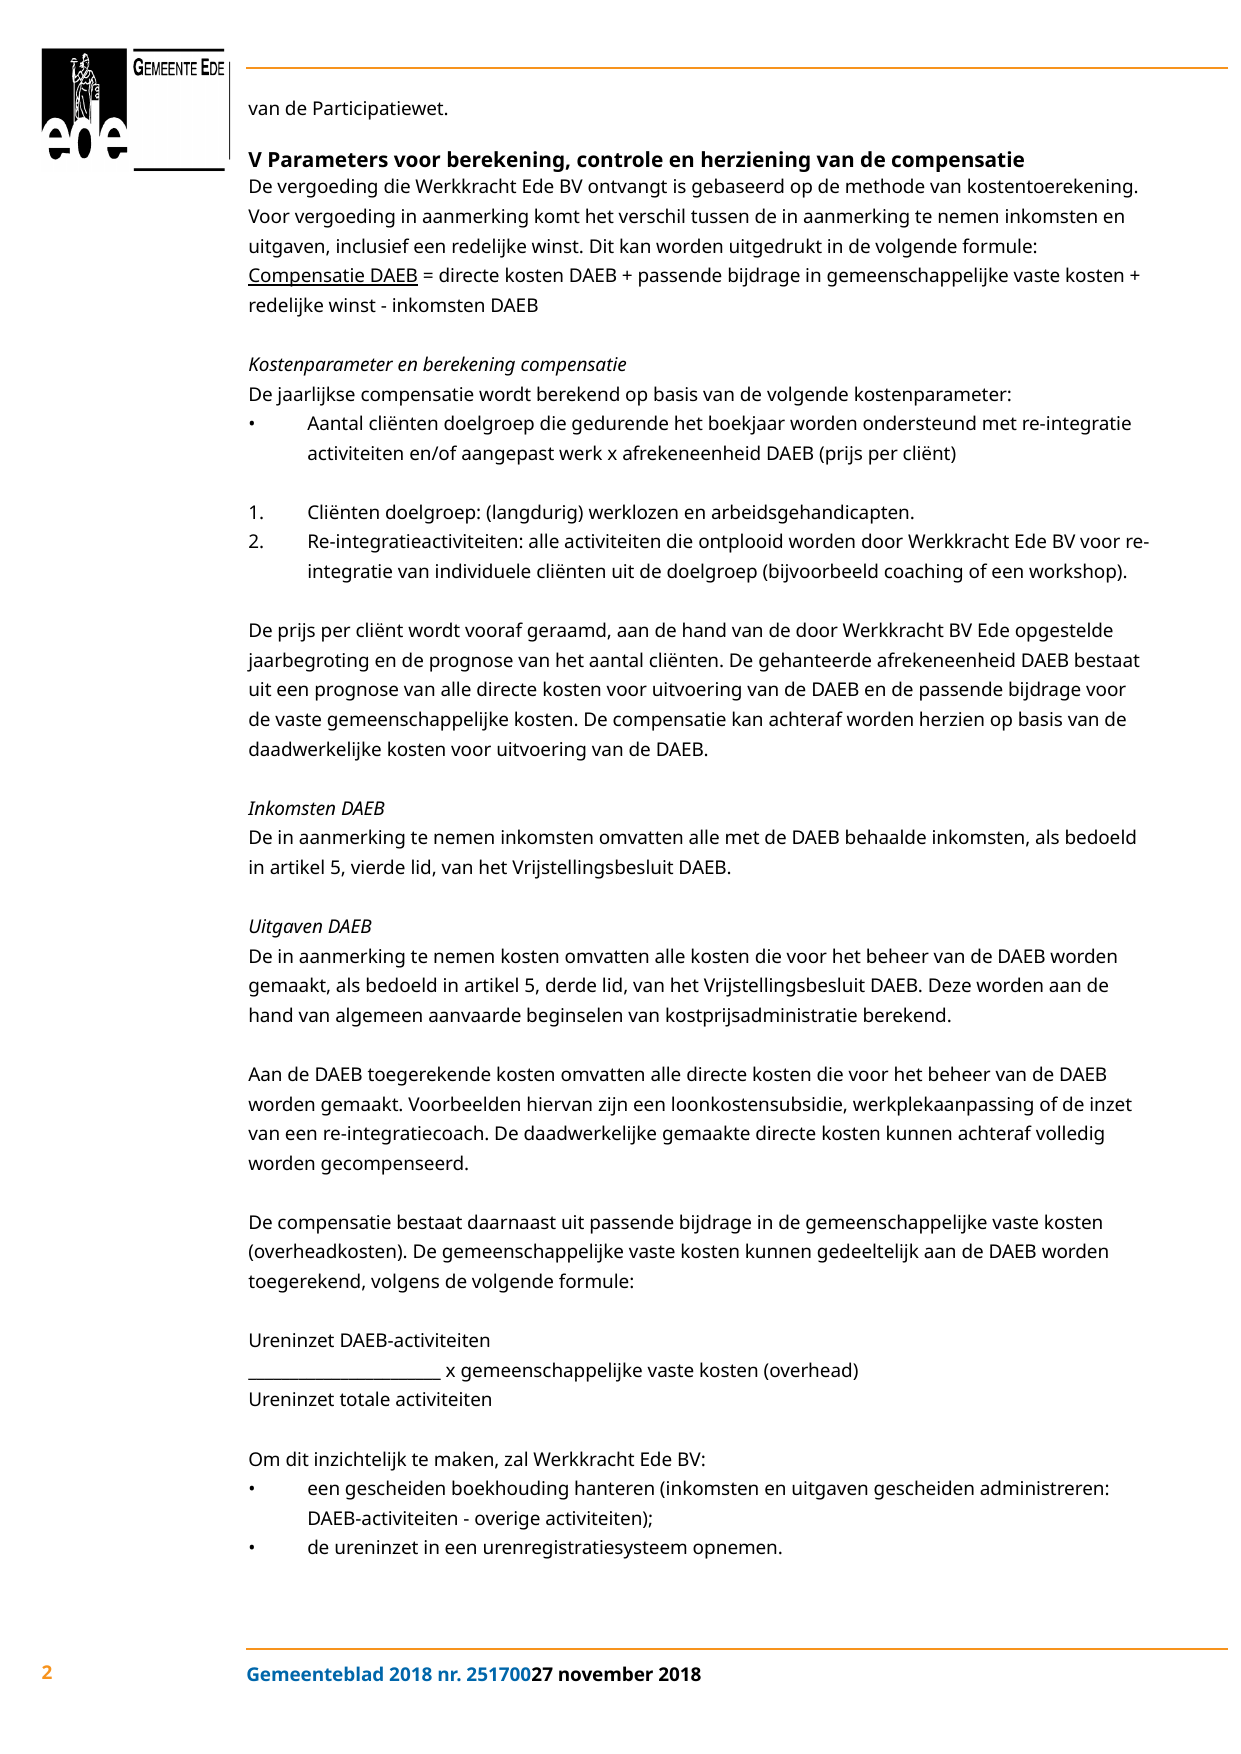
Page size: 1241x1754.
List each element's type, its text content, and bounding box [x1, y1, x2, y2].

text Om dit inzichtelijk te maken, zal Werkkracht Ede BV: [248, 1446, 1152, 1471]
text Inkomsten DAEB [248, 795, 1152, 821]
picture [41, 47, 231, 172]
text Aan de DAEB toegerekende kosten omvatten alle directe kosten die voor het beheer van de DAEB worden gemaakt. Voorbeelden hiervan zijn een loonkostensubsidie, werkplekaanpassing of de inzet van een re-integratiecoach. De daadwerkelijke gemaakte directe kosten kunnen achteraf volledig worden gecompenseerd. [248, 1061, 1152, 1176]
text Compensatie DAEB = directe kosten DAEB + passende bijdrage in gemeenschappelijke vaste kosten + redelijke winst - inkomsten DAEB [248, 262, 1152, 318]
text Ureninzet totale activiteiten [248, 1387, 1152, 1412]
text De jaarlijkse compensatie wordt berekend op basis van de volgende kostenparameter: [248, 381, 1152, 406]
text De in aanmerking te nemen inkomsten omvatten alle met de DAEB behaalde inkomsten, als bedoeld in artikel 5, vierde lid, van het Vrijstellingsbesluit DAEB. [248, 824, 1152, 880]
text De in aanmerking te nemen kosten omvatten alle kosten die voor het beheer van de DAEB worden gemaakt, als bedoeld in artikel 5, derde lid, van het Vrijstellingsbesluit DAEB. Deze worden aan de hand van algemeen aanvaarde beginselen van kostprijsadministratie berekend. [248, 943, 1152, 1028]
text De prijs per cliënt wordt vooraf geraamd, aan de hand van de door Werkkracht BV Ede opgestelde jaarbegroting en de prognose van het aantal cliënten. De gehanteerde afrekeneenheid DAEB bestaat uit een prognose van alle directe kosten voor uitvoering van de DAEB en de passende bijdrage voor de vaste gemeenschappelijke kosten. De compensatie kan achteraf worden herzien op basis van de daadwerkelijke kosten voor uitvoering van de DAEB. [248, 617, 1152, 761]
text Uitgaven DAEB [248, 913, 1152, 939]
list een gescheiden boekhouding hanteren (inkomsten en uitgaven gescheiden administreren: DAEB-activiteiten - overige activiteiten); [248, 1475, 1152, 1531]
text V Parameters voor berekening, controle en herziening van de compensatie [248, 145, 1152, 174]
list Cliënten doelgroep: (langdurig) werklozen en arbeidsgehandicapten. [248, 499, 1152, 525]
text De vergoeding die Werkkracht Ede BV ontvangt is gebaseerd op de methode van kostentoerekening. Voor vergoeding in aanmerking komt het verschil tussen de in aanmerking te nemen inkomsten en uitgaven, inclusief een redelijke winst. Dit kan worden uitgedrukt in de volgende formule: [248, 174, 1152, 258]
list Aantal cliënten doelgroep die gedurende het boekjaar worden ondersteund met re-integratie activiteiten en/of aangepast werk x afrekeneenheid DAEB (prijs per cliënt) [248, 410, 1152, 466]
list de ureninzet in een urenregistratiesysteem opnemen. [248, 1534, 1152, 1560]
text Kostenparameter en berekening compensatie [248, 351, 1152, 377]
text Ureninzet DAEB-activiteiten [248, 1327, 1152, 1353]
text van de Participatiewet. [248, 95, 1152, 121]
text De compensatie bestaat daarnaast uit passende bijdrage in de gemeenschappelijke vaste kosten (overheadkosten). De gemeenschappelijke vaste kosten kunnen gedeeltelijk aan de DAEB worden toegerekend, volgens de volgende formule: [248, 1209, 1152, 1294]
list Re-integratieactiviteiten: alle activiteiten die ontplooid worden door Werkkracht Ede BV voor re-integratie van individuele cliënten uit de doelgroep (bijvoorbeeld coaching of een workshop). [248, 529, 1152, 584]
text _______________________ x gemeenschappelijke vaste kosten (overhead) [248, 1357, 1152, 1383]
